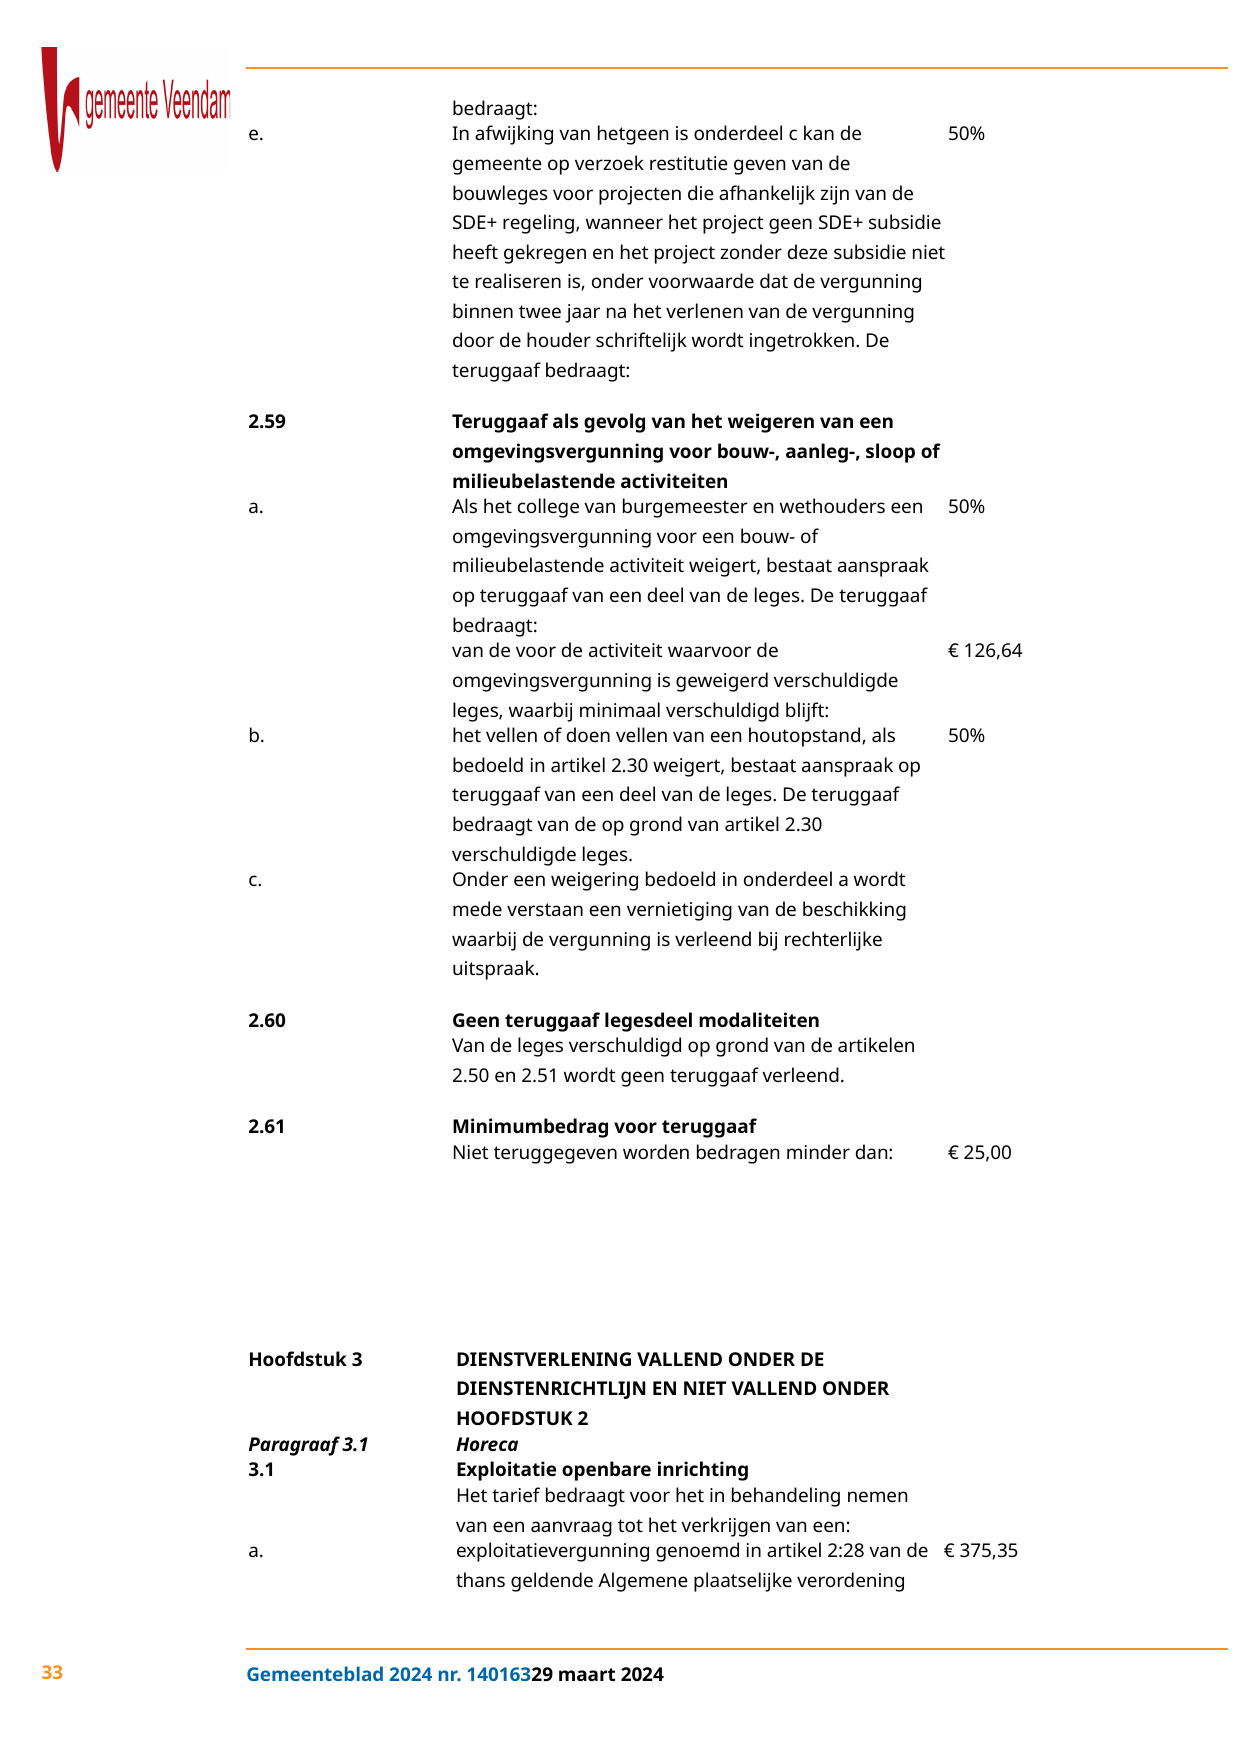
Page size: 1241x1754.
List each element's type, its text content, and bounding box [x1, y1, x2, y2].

table_cell [948, 981, 1152, 1007]
table_cell a. [248, 494, 452, 638]
table_cell 3.1 [248, 1456, 456, 1482]
table_cell [248, 1139, 452, 1165]
table_cell [948, 1033, 1152, 1088]
table_cell van de voor de activiteit waarvoor de omgevingsvergunning is geweigerd verschuldigde leges, waarbij minimaal verschuldigd blijft: [452, 638, 948, 722]
table_cell Het tarief bedraagt voor het in behandeling nemen van een aanvraag tot het verkrijgen van een: [456, 1482, 944, 1537]
table_cell 2.60 [248, 1007, 452, 1032]
table_cell € 375,35 [944, 1538, 1152, 1593]
table_cell Minimumbedrag voor teruggaaf [452, 1114, 948, 1139]
table_cell 50% [948, 494, 1152, 638]
table_cell a. [248, 1538, 456, 1593]
table_cell [948, 867, 1152, 981]
table_cell Paragraaf 3.1 [248, 1431, 456, 1456]
table_cell c. [248, 867, 452, 981]
table_cell € 126,64 [948, 638, 1152, 722]
table_cell 50% [948, 121, 1152, 383]
table_cell Horeca [456, 1431, 944, 1456]
table_cell [948, 1088, 1152, 1113]
table_cell [944, 1431, 1152, 1456]
table_cell 50% [948, 723, 1152, 867]
table_cell [248, 638, 452, 722]
table_cell het vellen of doen vellen van een houtopstand, als bedoeld in artikel 2.30 weigert, bestaat aanspraak op teruggaaf van een deel van de leges. De teruggaaf bedraagt van de op grond van artikel 2.30 verschuldigde leges. [452, 723, 948, 867]
table_cell [248, 383, 452, 409]
table_cell [948, 95, 1152, 121]
table_cell bedraagt: [452, 95, 948, 121]
table_cell e. [248, 121, 452, 383]
table_header Hoofdstuk 3 [248, 1346, 456, 1431]
table_cell exploitatievergunning genoemd in artikel 2:28 van de thans geldende Algemene plaatselijke verordening [456, 1538, 944, 1593]
table_cell 2.61 [248, 1114, 452, 1139]
table_cell [248, 95, 452, 121]
table_cell [948, 383, 1152, 409]
table_cell In afwijking van hetgeen is onderdeel c kan de gemeente op verzoek restitutie geven van de bouwleges voor projecten die afhankelijk zijn van de SDE+ regeling, wanneer het project geen SDE+ subsidie heeft gekregen en het project zonder deze subsidie niet te realiseren is, onder voorwaarde dat de vergunning binnen twee jaar na het verlenen van de vergunning door de houder schriftelijk wordt ingetrokken. De teruggaaf bedraagt: [452, 121, 948, 383]
table_cell 2.59 [248, 409, 452, 493]
table_cell Geen teruggaaf legesdeel modaliteiten [452, 1007, 948, 1032]
table_cell [948, 1114, 1152, 1139]
table_cell Als het college van burgemeester en wethouders een omgevingsvergunning voor een bouw- of milieubelastende activiteit weigert, bestaat aanspraak op teruggaaf van een deel van de leges. De teruggaaf bedraagt: [452, 494, 948, 638]
table_cell [248, 1482, 456, 1537]
table_cell [948, 409, 1152, 493]
table_header [944, 1346, 1152, 1431]
table_cell b. [248, 723, 452, 867]
table_cell Niet teruggegeven worden bedragen minder dan: [452, 1139, 948, 1165]
table_cell Van de leges verschuldigd op grond van de artikelen 2.50 en 2.51 wordt geen teruggaaf verleend. [452, 1033, 948, 1088]
table_cell Onder een weigering bedoeld in onderdeel a wordt mede verstaan een vernietiging van de beschikking waarbij de vergunning is verleend bij rechterlijke uitspraak. [452, 867, 948, 981]
table_cell [452, 1088, 948, 1113]
table_cell [452, 383, 948, 409]
table_cell Exploitatie openbare inrichting [456, 1456, 944, 1482]
table_cell [944, 1482, 1152, 1537]
table_header DIENSTVERLENING VALLEND ONDER DE DIENSTENRICHTLIJN EN NIET VALLEND ONDER HOOFDSTUK 2 [456, 1346, 944, 1431]
table_cell [452, 981, 948, 1007]
table_cell € 25,00 [948, 1139, 1152, 1165]
picture [41, 47, 231, 172]
table_cell Teruggaaf als gevolg van het weigeren van een omgevingsvergunning voor bouw-, aanleg-, sloop of milieubelastende activiteiten [452, 409, 948, 493]
table_cell [248, 981, 452, 1007]
table_cell [944, 1456, 1152, 1482]
table_cell [248, 1088, 452, 1113]
table_cell [948, 1007, 1152, 1032]
table_cell [248, 1033, 452, 1088]
